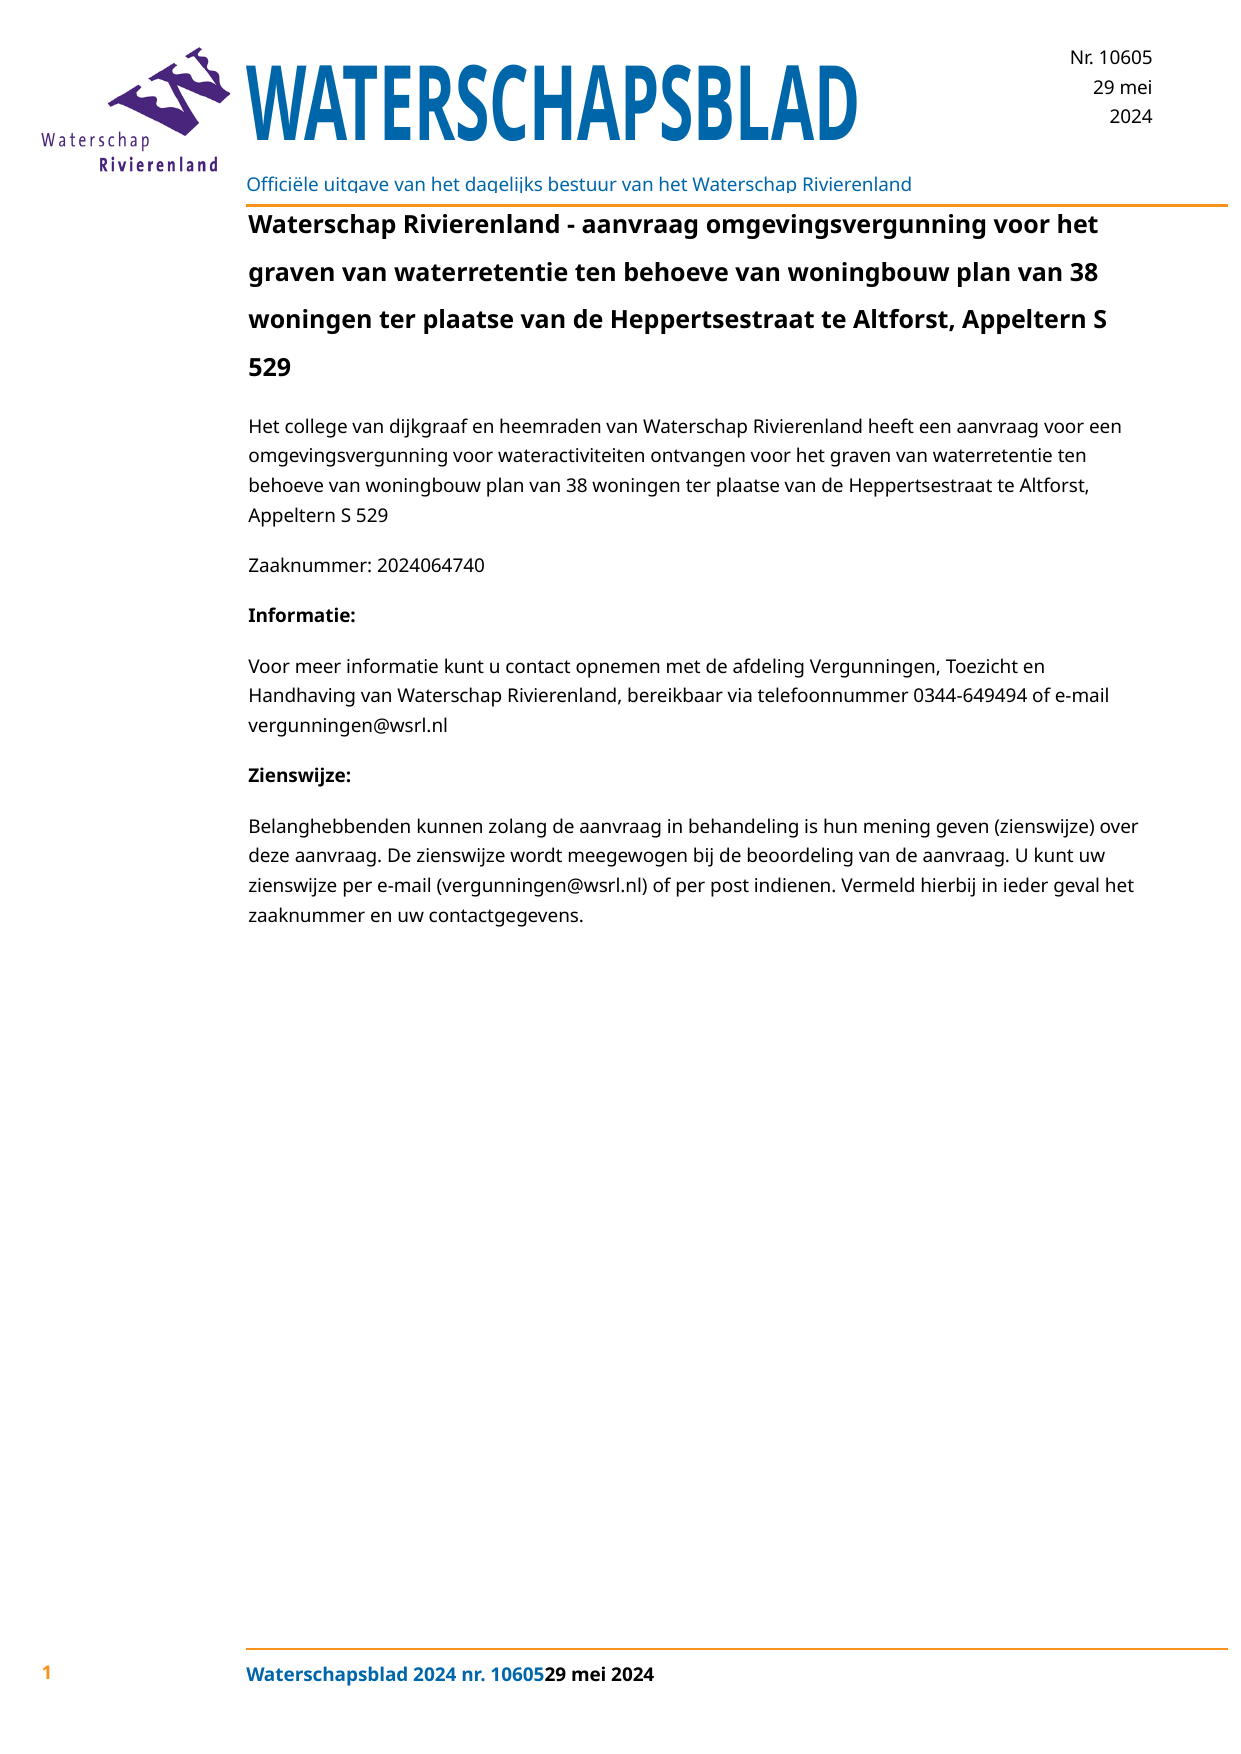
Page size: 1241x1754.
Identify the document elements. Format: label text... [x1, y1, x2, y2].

text Zienswijze: [248, 763, 1152, 788]
text Zaaknummer: 2024064740 [248, 552, 1152, 578]
text Informatie: [248, 603, 1152, 628]
text Waterschap Rivierenland - aanvraag omgevingsvergunning voor het graven van waterretentie ten behoeve van woningbouw plan van 38 woningen ter plaatse van de Heppertsestraat te Altforst, Appeltern S 529 [248, 207, 1152, 384]
text Belanghebbenden kunnen zolang de aanvraag in behandeling is hun mening geven (zienswijze) over deze aanvraag. De zienswijze wordt meegewogen bij de beoordeling van de aanvraag. U kunt uw zienswijze per e-mail (vergunningen@wsrl.nl) of per post indienen. Vermeld hierbij in ieder geval het zaaknummer en uw contactgegevens. [248, 813, 1152, 928]
text Het college van dijkgraaf en heemraden van Waterschap Rivierenland heeft een aanvraag voor een omgevingsvergunning voor wateractiviteiten ontvangen voor het graven van waterretentie ten behoeve van woningbouw plan van 38 woningen ter plaatse van de Heppertsestraat te Altforst, Appeltern S 529 [248, 413, 1152, 528]
text Voor meer informatie kunt u contact opnemen met de afdeling Vergunningen, Toezicht en Handhaving van Waterschap Rivierenland, bereikbaar via telefoonnummer 0344-649494 of e-mail vergunningen@wsrl.nl [248, 653, 1152, 738]
picture [41, 47, 231, 172]
